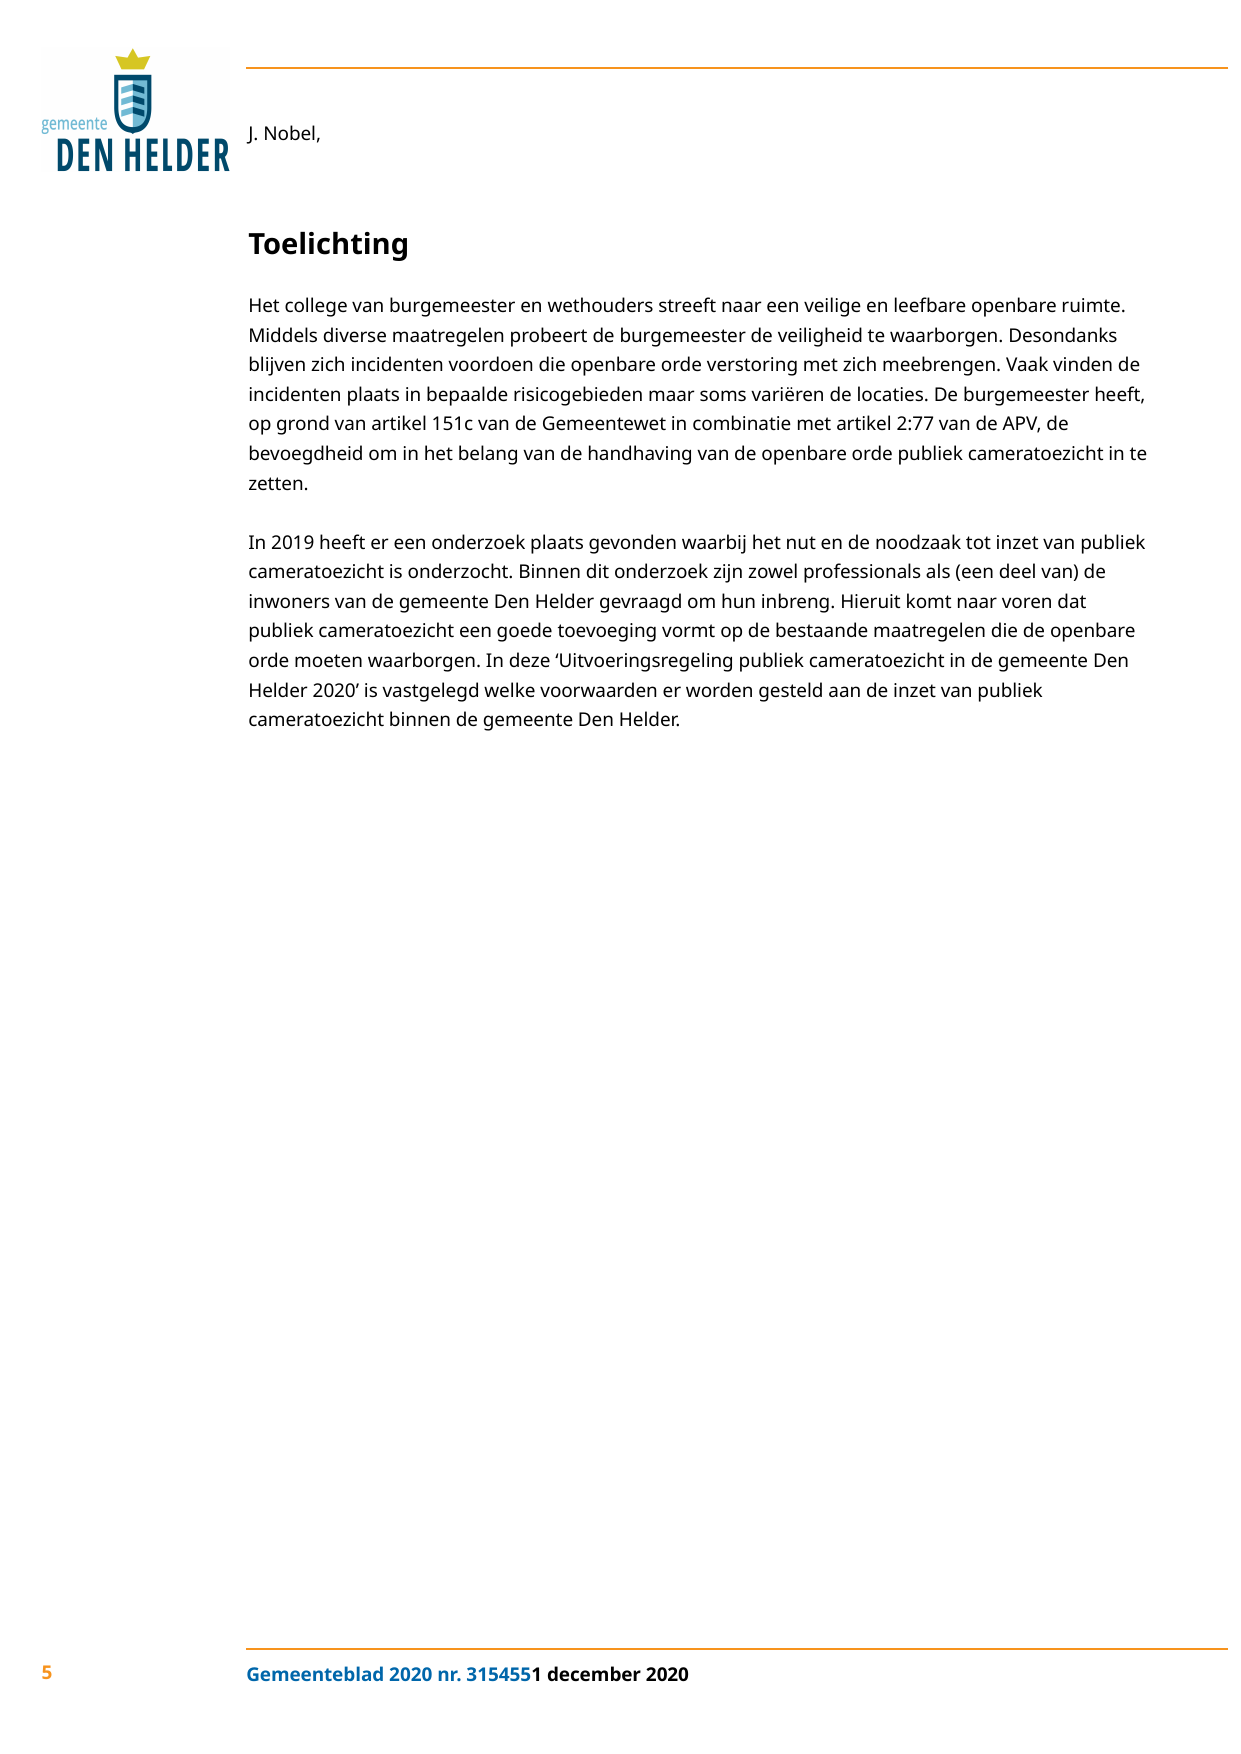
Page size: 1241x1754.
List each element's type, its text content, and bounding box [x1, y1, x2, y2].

picture [130, 157, 135, 172]
text Het college van burgemeester en wethouders streeft naar een veilige en leefbare openbare ruimte. Middels diverse maatregelen probeert de burgemeester de veiligheid te waarborgen. Desondanks blijven zich incidenten voordoen die openbare orde verstoring met zich meebrengen. Vaak vinden de incidenten plaats in bepaalde risicogebieden maar soms variëren de locaties. De burgemeester heeft, op grond van artikel 151c van de Gemeentewet in combinatie met artikel 2:77 van de APV, de bevoegdheid om in het belang van de handhaving van de openbare orde publiek cameratoezicht in te zetten. [248, 292, 1152, 496]
picture [182, 144, 187, 165]
text In 2019 heeft er een onderzoek plaats gevonden waarbij het nut en de noodzaak tot inzet van publiek cameratoezicht is onderzocht. Binnen dit onderzoek zijn zowel professionals als (een deel van) de inwoners van de gemeente Den Helder gevraagd om hun inbreng. Hieruit komt naar voren dat publiek cameratoezicht een goede toevoeging vormt op de bestaande maatregelen die de openbare orde moeten waarborgen. In deze ‘Uitvoeringsregeling publiek cameratoezicht in de gemeente Den Helder 2020’ is vastgelegd welke voorwaarden er worden gesteld aan de inzet van publiek cameratoezicht binnen de gemeente Den Helder. [248, 529, 1152, 732]
picture [100, 154, 106, 172]
picture [63, 144, 68, 165]
text J. Nobel, [248, 121, 1152, 146]
picture [41, 47, 231, 172]
text Toelichting [248, 223, 1152, 263]
picture [220, 160, 224, 172]
